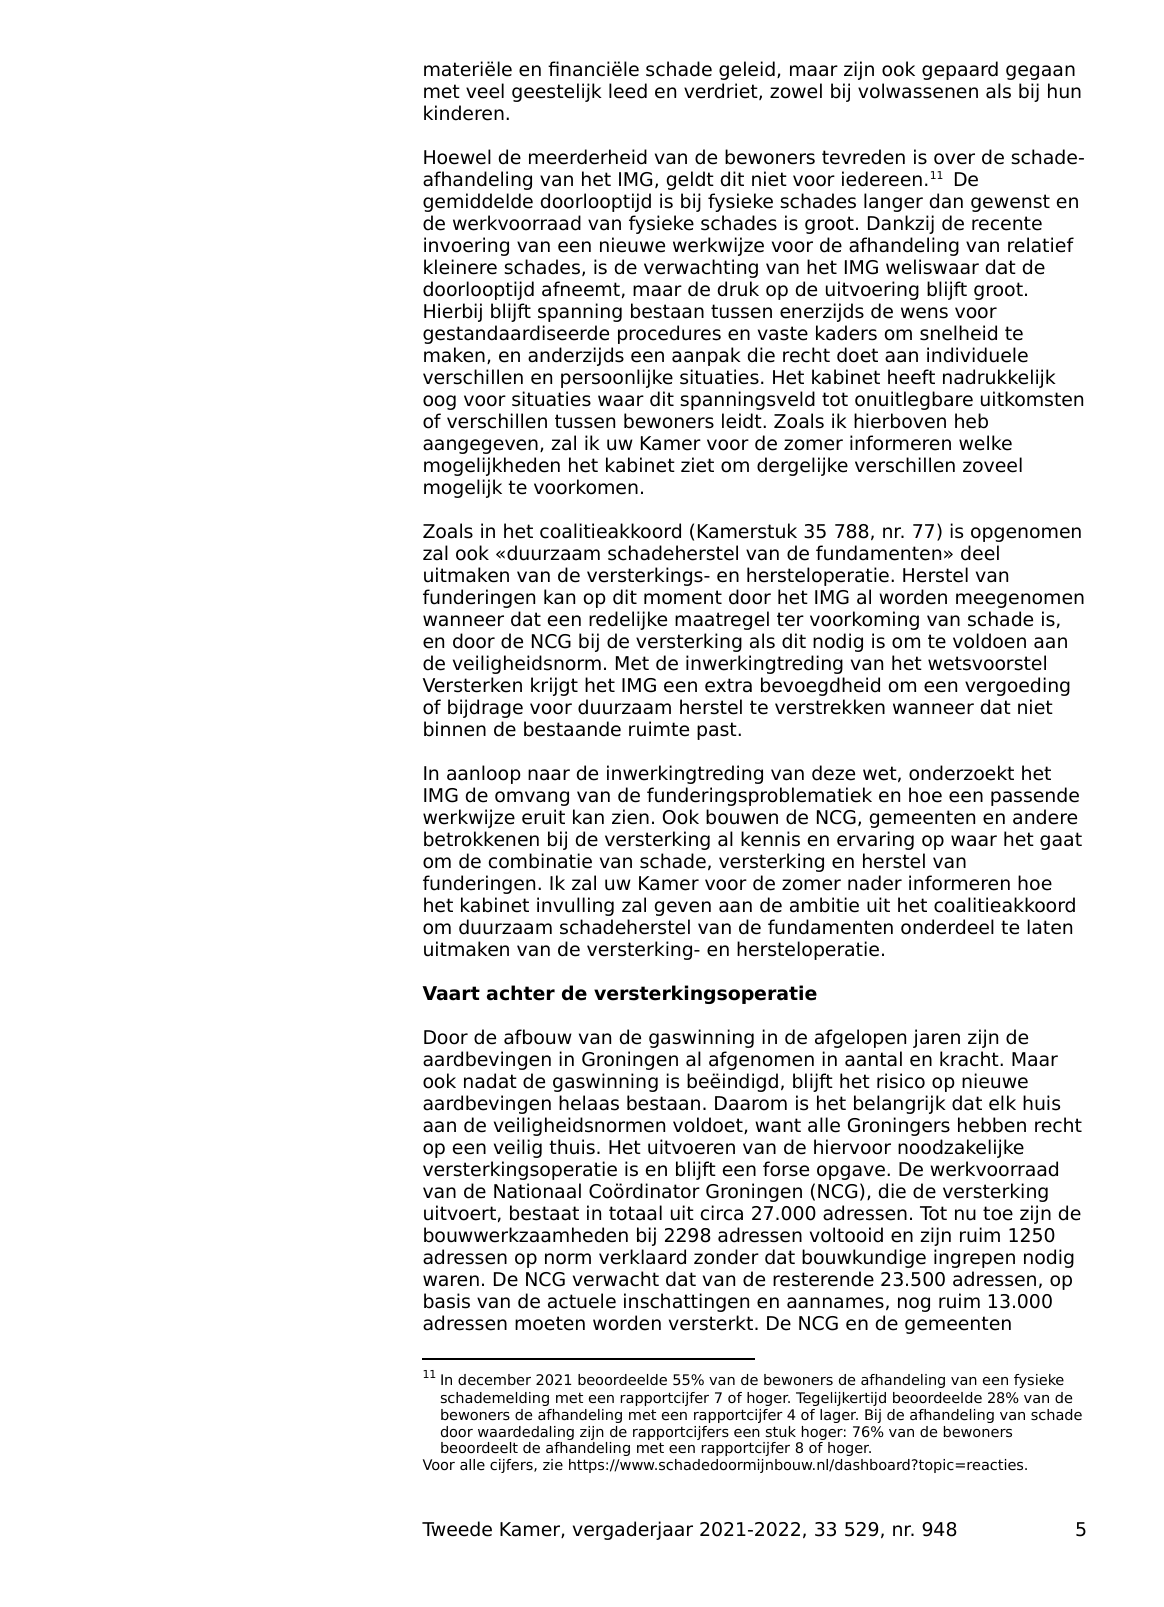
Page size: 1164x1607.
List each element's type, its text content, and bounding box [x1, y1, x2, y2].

text Hoewel de meerderheid van de bewoners tevreden is over de schade-afhandeling van het IMG, geldt dit niet voor iedereen. De gemiddelde doorlooptijd is bij fysieke schades langer dan gewenst en de werkvoorraad van fysieke schades is groot. Dankzij de recente invoering van een nieuwe werkwijze voor de afhandeling van relatief kleinere schades, is de verwachting van het IMG weliswaar dat de doorlooptijd afneemt, maar de druk op de uitvoering blijft groot. Hierbij blijft spanning bestaan tussen enerzijds de wens voor gestandaardiseerde procedures en vaste kaders om snelheid te maken, en anderzijds een aanpak die recht doet aan individuele verschillen en persoonlijke situaties. Het kabinet heeft nadrukkelijk oog voor situaties waar dit spanningsveld tot onuitlegbare uitkomsten of verschillen tussen bewoners leidt. Zoals ik hierboven heb aangegeven, zal ik uw Kamer voor de zomer informeren welke mogelijkheden het kabinet ziet om dergelijke verschillen zoveel mogelijk te voorkomen. [422, 147, 1087, 499]
subtitle Vaart achter de versterkingsoperatie [422, 983, 1087, 1005]
text Door de afbouw van de gaswinning in de afgelopen jaren zijn de aardbevingen in Groningen al afgenomen in aantal en kracht. Maar ook nadat de gaswinning is beëindigd, blijft het risico op nieuwe aardbevingen helaas bestaan. Daarom is het belangrijk dat elk huis aan de veiligheidsnormen voldoet, want alle Groningers hebben recht op een veilig thuis. Het uitvoeren van de hiervoor noodzakelijke versterkingsoperatie is en blijft een forse opgave. De werkvoorraad van de Nationaal Coördinator Groningen (NCG), die de versterking uitvoert, bestaat in totaal uit circa 27.000 adressen. Tot nu toe zijn de bouwwerkzaamheden bij 2298 adressen voltooid en zijn ruim 1250 adressen op norm verklaard zonder dat bouwkundige ingrepen nodig waren. De NCG verwacht dat van de resterende 23.500 adressen, op basis van de actuele inschattingen en aannames, nog ruim 13.000 adressen moeten worden versterkt. De NCG en de gemeenten [422, 1027, 1087, 1335]
text Voor alle cijfers, zie https://www.schadedoormijnbouw.nl/dashboard?topic=reacties. [422, 1457, 1087, 1474]
text Zoals in het coalitieakkoord (Kamerstuk 35 788, nr. 77) is opgenomen zal ook «duurzaam schadeherstel van de fundamenten» deel uitmaken van de versterkings- en hersteloperatie. Herstel van funderingen kan op dit moment door het IMG al worden meegenomen wanneer dat een redelijke maatregel ter voorkoming van schade is, en door de NCG bij de versterking als dit nodig is om te voldoen aan de veiligheidsnorm. Met de inwerkingtreding van het wetsvoorstel Versterken krijgt het IMG een extra bevoegdheid om een vergoeding of bijdrage voor duurzaam herstel te verstrekken wanneer dat niet binnen de bestaande ruimte past. [422, 521, 1087, 741]
text materiële en financiële schade geleid, maar zijn ook gepaard gegaan met veel geestelijk leed en verdriet, zowel bij volwassenen als bij hun kinderen. [422, 59, 1087, 125]
text In december 2021 beoordeelde 55% van de bewoners de afhandeling van een fysieke schademelding met een rapportcijfer 7 of hoger. Tegelijkertijd beoordeelde 28% van de bewoners de afhandeling met een rapportcijfer 4 of lager. Bij de afhandeling van schade door waardedaling zijn de rapportcijfers een stuk hoger: 76% van de bewoners beoordeelt de afhandeling met een rapportcijfer 8 of hoger. [422, 1368, 1087, 1457]
text In aanloop naar de inwerkingtreding van deze wet, onderzoekt het IMG de omvang van de funderingsproblematiek en hoe een passende werkwijze eruit kan zien. Ook bouwen de NCG, gemeenten en andere betrokkenen bij de versterking al kennis en ervaring op waar het gaat om de combinatie van schade, versterking en herstel van funderingen. Ik zal uw Kamer voor de zomer nader informeren hoe het kabinet invulling zal geven aan de ambitie uit het coalitieakkoord om duurzaam schadeherstel van de fundamenten onderdeel te laten uitmaken van de versterking- en hersteloperatie. [422, 763, 1087, 961]
